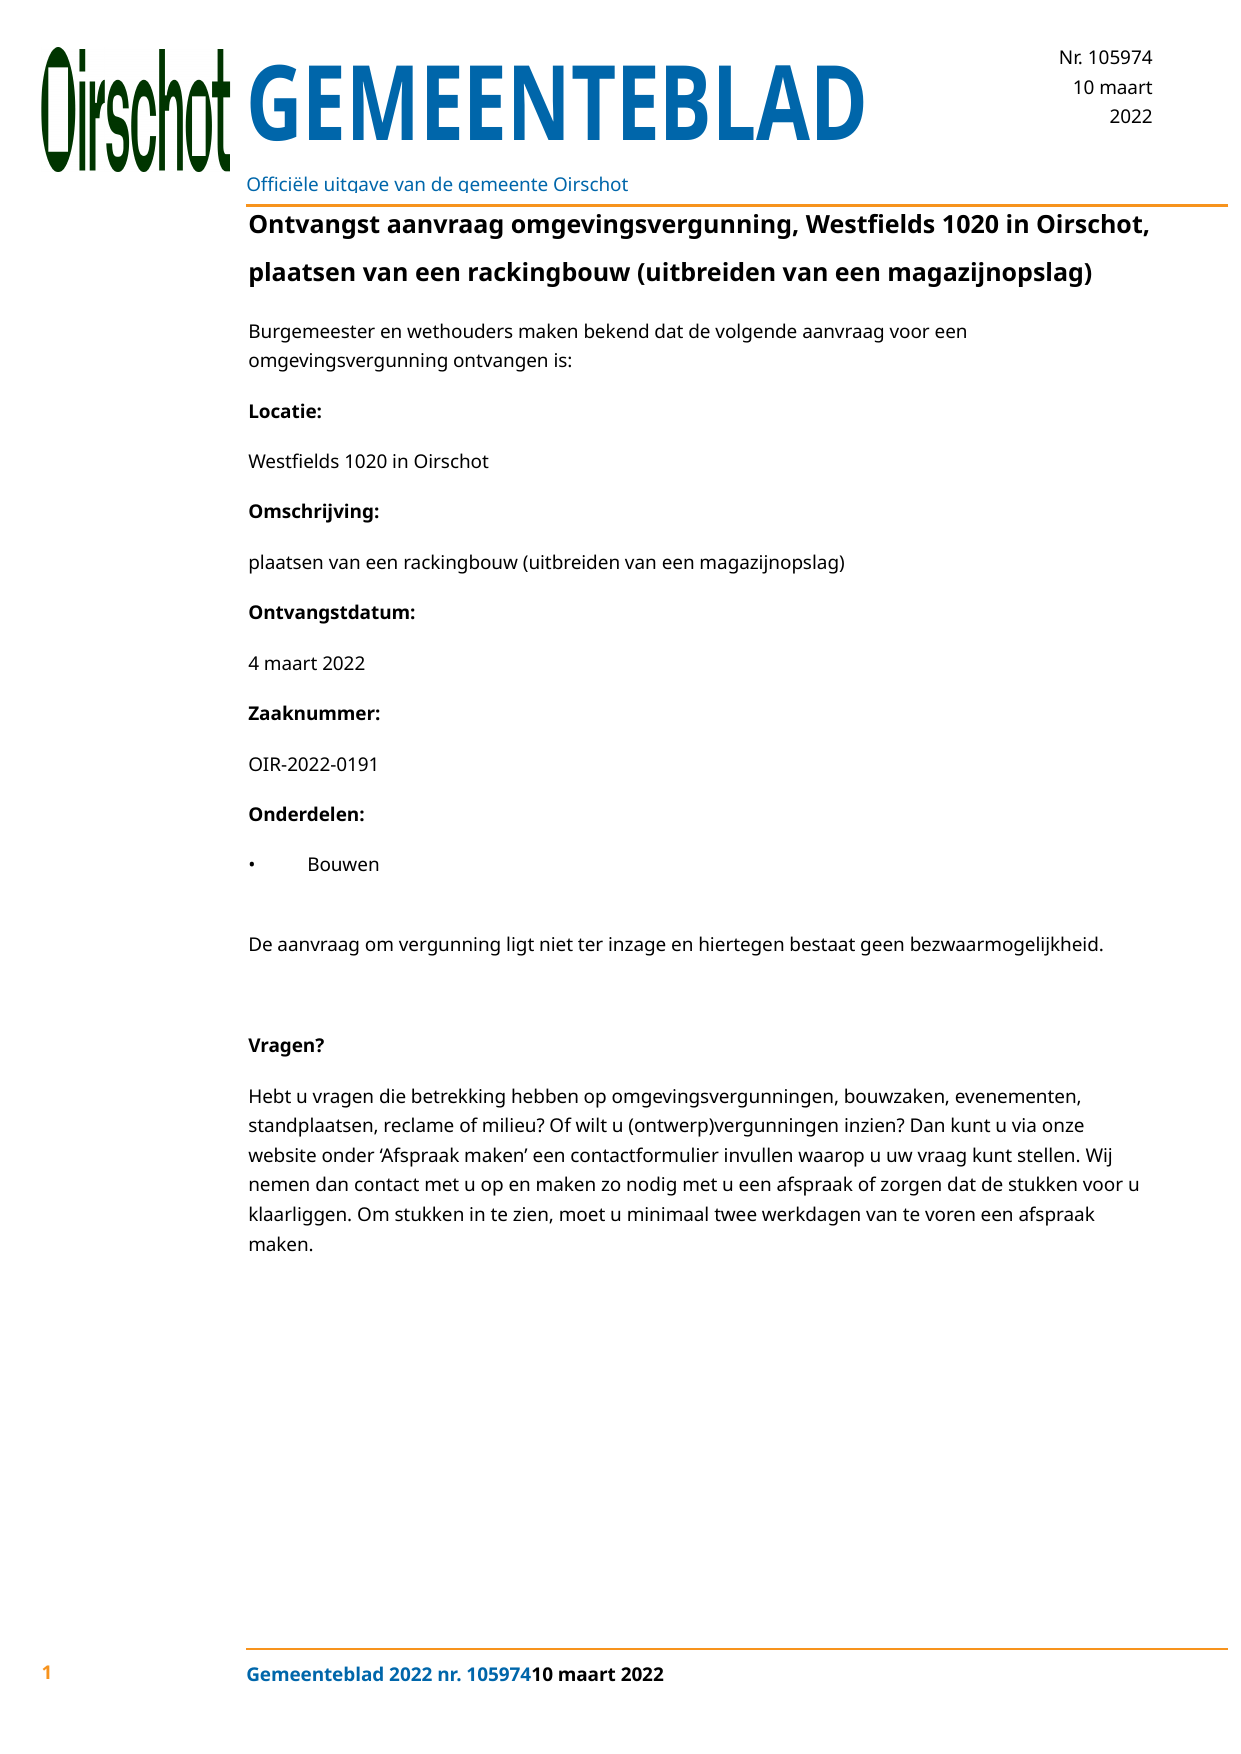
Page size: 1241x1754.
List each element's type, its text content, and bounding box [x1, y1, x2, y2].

text Vragen? [248, 1032, 1152, 1058]
text Onderdelen: [248, 801, 1152, 827]
text Ontvangstdatum: [248, 599, 1152, 625]
text Zaaknummer: [248, 700, 1152, 726]
text Ontvangst aanvraag omgevingsvergunning, Westfields 1020 in Oirschot, plaatsen van een rackingbouw (uitbreiden van een magazijnopslag) [248, 207, 1152, 288]
text Burgemeester en wethouders maken bekend dat de volgende aanvraag voor een omgevingsvergunning ontvangen is: [248, 318, 1152, 373]
text OIR-2022-0191 [248, 751, 1152, 777]
picture [41, 47, 231, 172]
text Westfields 1020 in Oirschot [248, 448, 1152, 474]
text Hebt u vragen die betrekking hebben op omgevingsvergunningen, bouwzaken, evenementen, standplaatsen, reclame of milieu? Of wilt u (ontwerp)vergunningen inzien? Dan kunt u via onze website onder ‘Afspraak maken’ een contactformulier invullen waarop u uw vraag kunt stellen. Wij nemen dan contact met u op en maken zo nodig met u een afspraak of zorgen dat de stukken voor u klaarliggen. Om stukken in te zien, moet u minimaal twee werkdagen van te voren een afspraak maken. [248, 1083, 1152, 1257]
list Bouwen [248, 852, 1152, 877]
text De aanvraag om vergunning ligt niet ter inzage en hiertegen bestaat geen bezwaarmogelijkheid. [248, 932, 1152, 957]
text plaatsen van een rackingbouw (uitbreiden van een magazijnopslag) [248, 549, 1152, 575]
text Omschrijving: [248, 499, 1152, 524]
text 4 maart 2022 [248, 650, 1152, 676]
text Locatie: [248, 398, 1152, 424]
